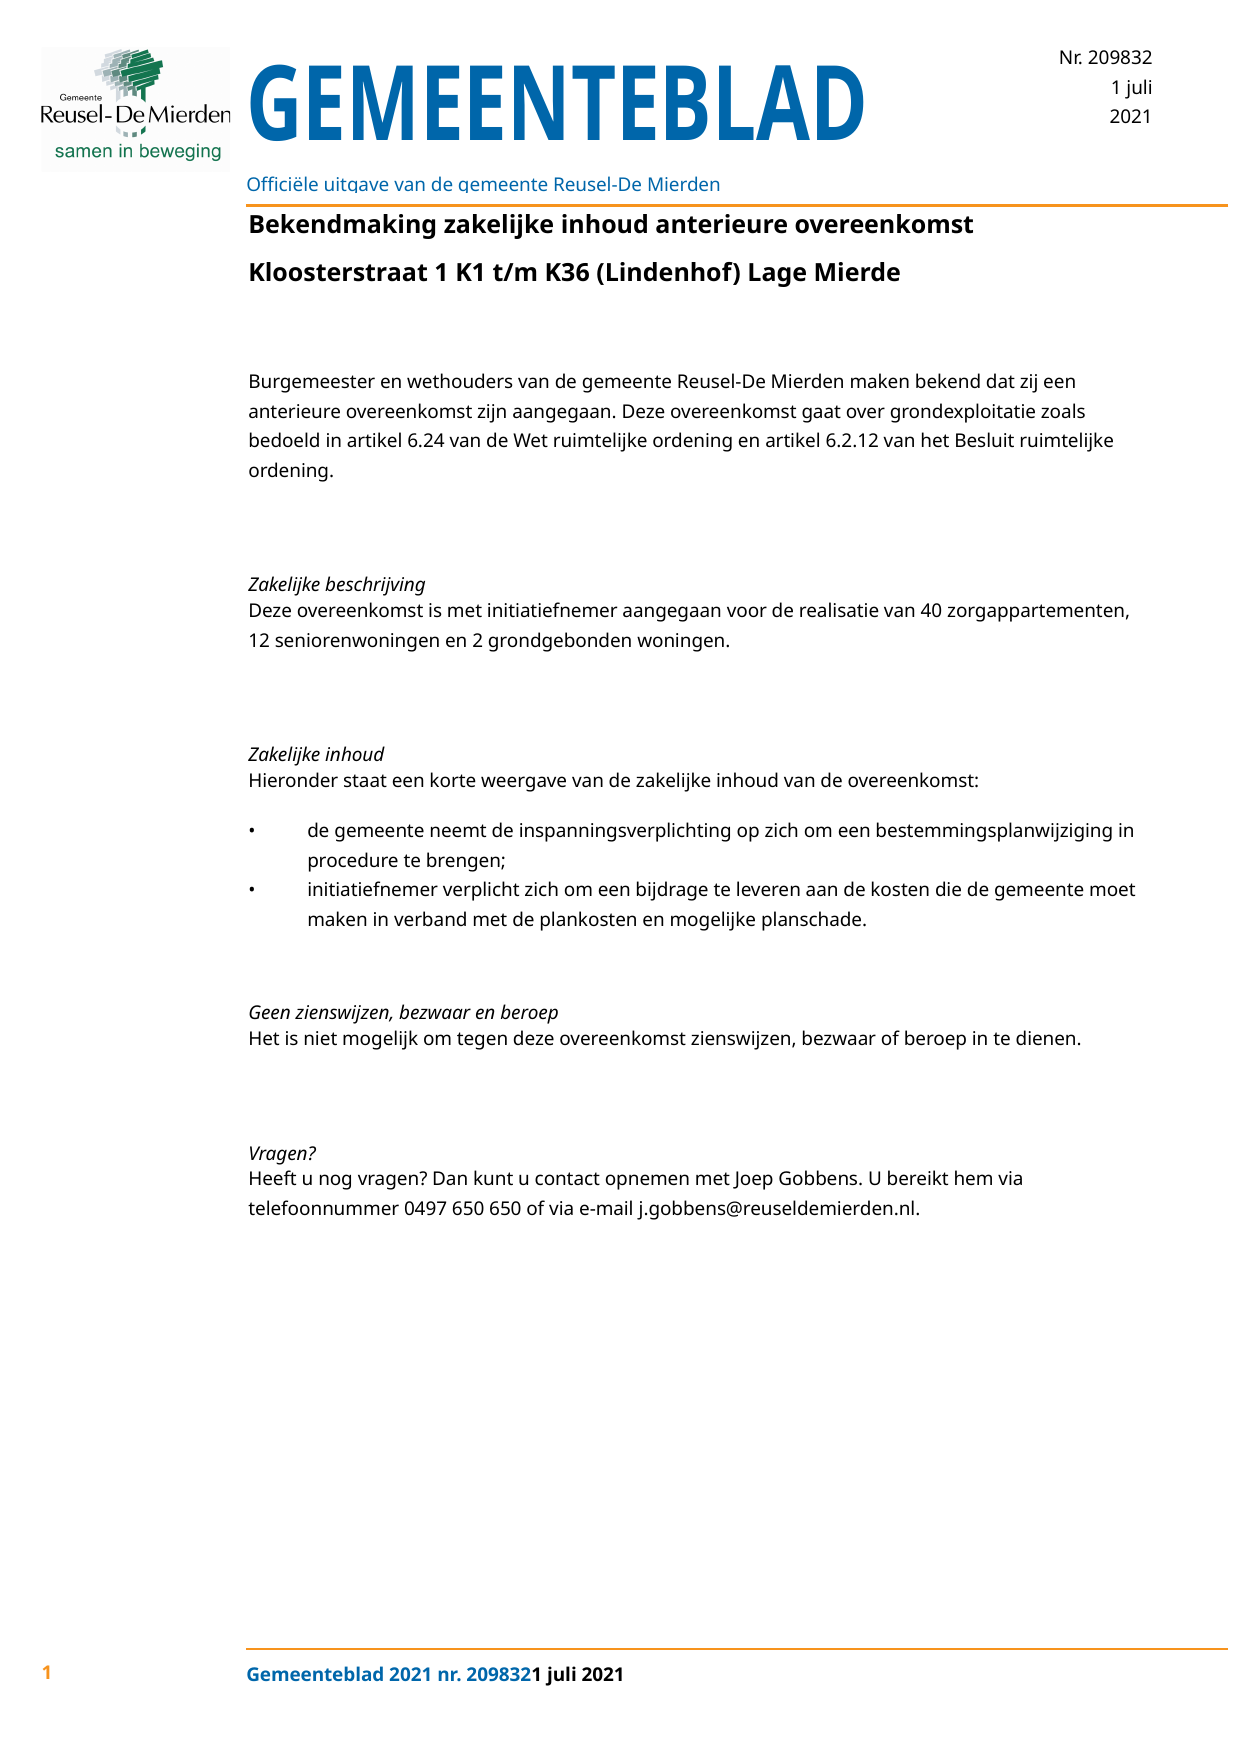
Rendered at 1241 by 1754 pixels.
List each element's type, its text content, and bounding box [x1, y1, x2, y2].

text Burgemeester en wethouders van de gemeente Reusel-De Mierden maken bekend dat zij een anterieure overeenkomst zijn aangegaan. Deze overeenkomst gaat over grondexploitatie zoals bedoeld in artikel 6.24 van de Wet ruimtelijke ordening en artikel 6.2.12 van het Besluit ruimtelijke ordening. [248, 368, 1152, 483]
text Deze overeenkomst is met initiatiefnemer aangegaan voor de realisatie van 40 zorgappartementen, 12 seniorenwoningen en 2 grondgebonden woningen. [248, 597, 1152, 652]
picture [41, 47, 231, 172]
text Bekendmaking zakelijke inhoud anterieure overeenkomst Kloosterstraat 1 K1 t/m K36 (Lindenhof) Lage Mierde [248, 207, 1152, 288]
text Zakelijke inhoud [248, 741, 1152, 767]
text Geen zienswijzen, bezwaar en beroep [248, 999, 1152, 1025]
list initiatiefnemer verplicht zich om een bijdrage te leveren aan de kosten die de gemeente moet maken in verband met de plankosten en mogelijke planschade. [248, 876, 1152, 932]
text Heeft u nog vragen? Dan kunt u contact opnemen met Joep Gobbens. U bereikt hem via telefoonnummer 0497 650 650 of via e-mail j.gobbens@reuseldemierden.nl. [248, 1165, 1152, 1221]
text Vragen? [248, 1140, 1152, 1165]
text Zakelijke beschrijving [248, 571, 1152, 597]
list de gemeente neemt de inspanningsverplichting op zich om een bestemmingsplanwijziging in procedure te brengen; [248, 817, 1152, 873]
text Hieronder staat een korte weergave van de zakelijke inhoud van de overeenkomst: [248, 767, 1152, 793]
text Het is niet mogelijk om tegen deze overeenkomst zienswijzen, bezwaar of beroep in te dienen. [248, 1025, 1152, 1051]
